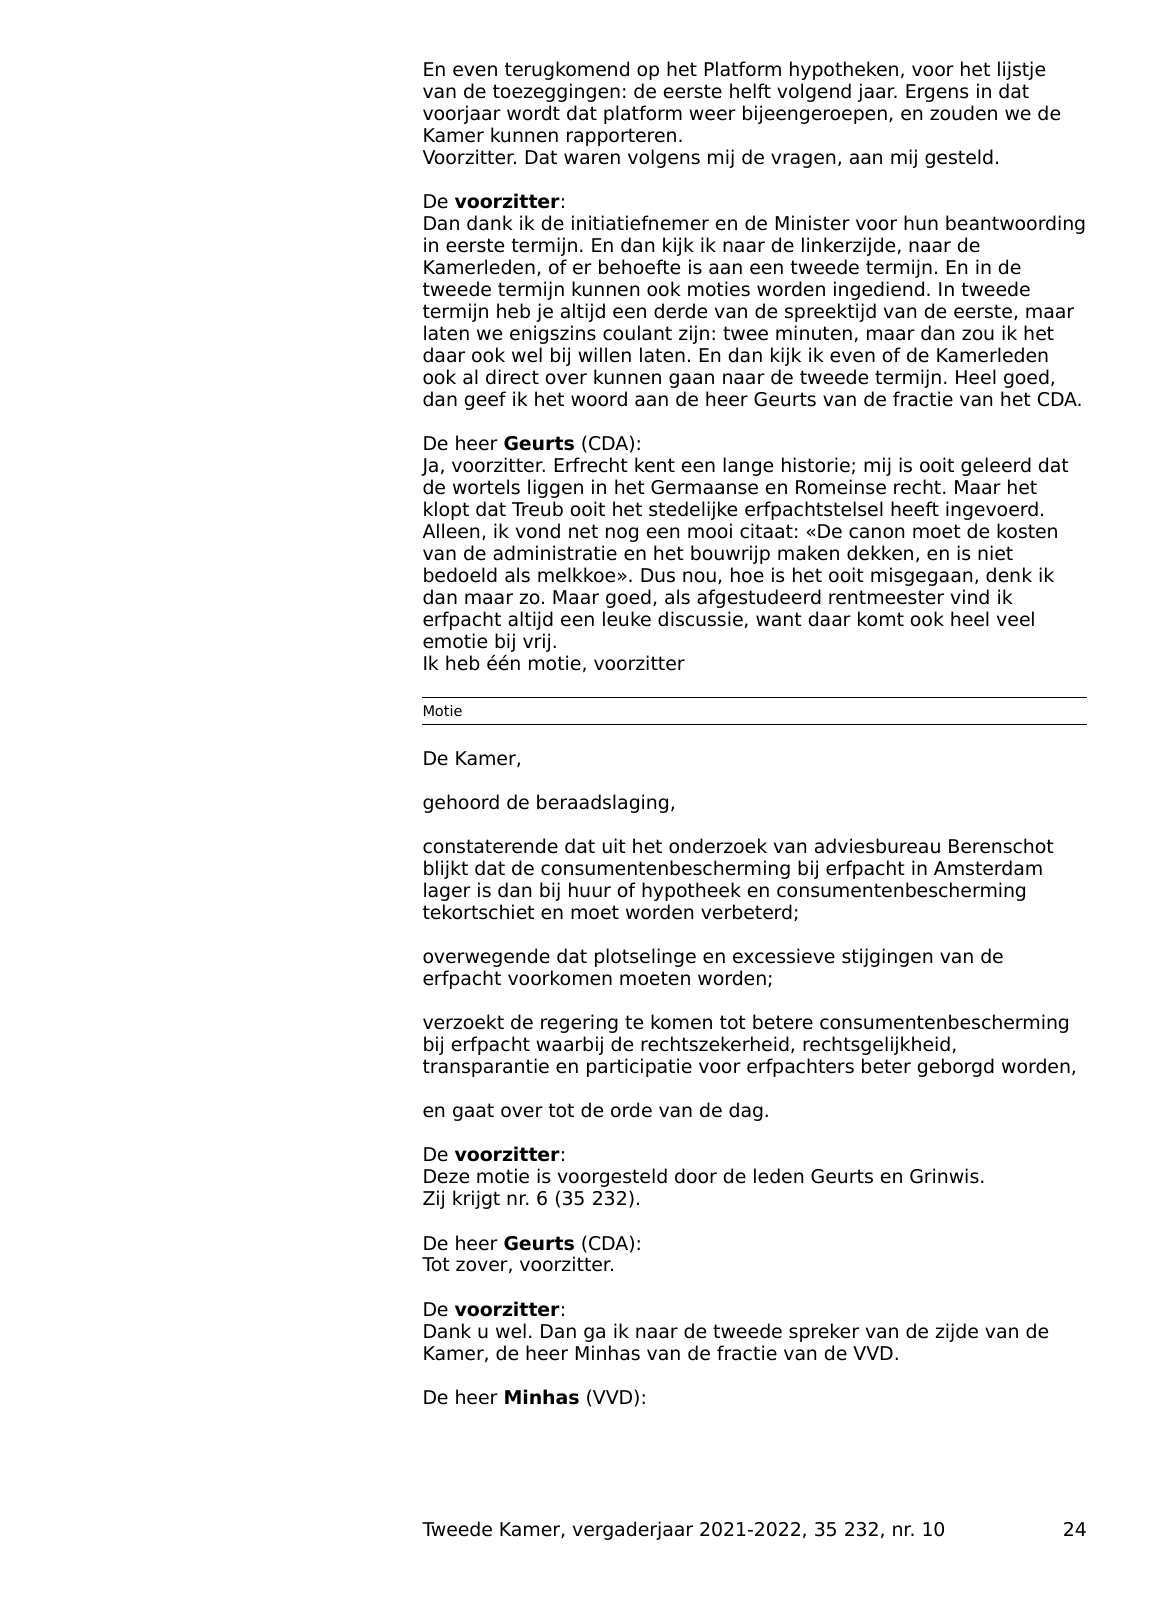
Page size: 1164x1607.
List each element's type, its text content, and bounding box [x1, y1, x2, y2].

text Ja, voorzitter. Erfrecht kent een lange historie; mij is ooit geleerd dat de wortels liggen in het Germaanse en Romeinse recht. Maar het klopt dat Treub ooit het stedelijke erfpachtstelsel heeft ingevoerd. Alleen, ik vond net nog een mooi citaat: «De canon moet de kosten van de administratie en het bouwrijp maken dekken, en is niet bedoeld als melkkoe». Dus nou, hoe is het ooit misgegaan, denk ik dan maar zo. Maar goed, als afgestudeerd rentmeester vind ik erfpacht altijd een leuke discussie, want daar komt ook heel veel emotie bij vrij. [422, 455, 1087, 653]
table_header Motie [422, 698, 1087, 724]
text De voorzitter: [422, 1144, 1087, 1166]
text Deze motie is voorgesteld door de leden Geurts en Grinwis. [422, 1166, 1087, 1188]
text en gaat over tot de orde van de dag. [422, 1100, 1087, 1122]
text overwegende dat plotselinge en excessieve stijgingen van de erfpacht voorkomen moeten worden; [422, 946, 1087, 990]
text gehoord de beraadslaging, [422, 792, 1087, 813]
text verzoekt de regering te komen tot betere consumentenbescherming bij erfpacht waarbij de rechtszekerheid, rechtsgelijkheid, transparantie en participatie voor erfpachters beter geborgd worden, [422, 1012, 1087, 1078]
text Tot zover, voorzitter. [422, 1254, 1087, 1276]
text Zij krijgt nr. 6 (35 232). [422, 1188, 1087, 1210]
text De Kamer, [422, 747, 1087, 769]
text De heer Minhas (VVD): [422, 1387, 1087, 1409]
text De heer Geurts (CDA): [422, 433, 1087, 455]
text Voorzitter. Dat waren volgens mij de vragen, aan mij gesteld. [422, 147, 1087, 169]
text De voorzitter: [422, 191, 1087, 213]
text En even terugkomend op het Platform hypotheken, voor het lijstje van de toezeggingen: de eerste helft volgend jaar. Ergens in dat voorjaar wordt dat platform weer bijeengeroepen, en zouden we de Kamer kunnen rapporteren. [422, 59, 1087, 147]
text De voorzitter: [422, 1298, 1087, 1321]
text Dan dank ik de initiatiefnemer en de Minister voor hun beantwoording in eerste termijn. En dan kijk ik naar de linkerzijde, naar de Kamerleden, of er behoefte is aan een tweede termijn. En in de tweede termijn kunnen ook moties worden ingediend. In tweede termijn heb je altijd een derde van de spreektijd van de eerste, maar laten we enigszins coulant zijn: twee minuten, maar dan zou ik het daar ook wel bij willen laten. En dan kijk ik even of de Kamerleden ook al direct over kunnen gaan naar de tweede termijn. Heel goed, dan geef ik het woord aan de heer Geurts van de fractie van het CDA. [422, 213, 1087, 411]
text constaterende dat uit het onderzoek van adviesbureau Berenschot blijkt dat de consumentenbescherming bij erfpacht in Amsterdam lager is dan bij huur of hypotheek en consumentenbescherming tekortschiet en moet worden verbeterd; [422, 836, 1087, 924]
text Ik heb één motie, voorzitter [422, 653, 1087, 675]
text De heer Geurts (CDA): [422, 1232, 1087, 1254]
text Dank u wel. Dan ga ik naar de tweede spreker van de zijde van de Kamer, de heer Minhas van de fractie van de VVD. [422, 1321, 1087, 1364]
